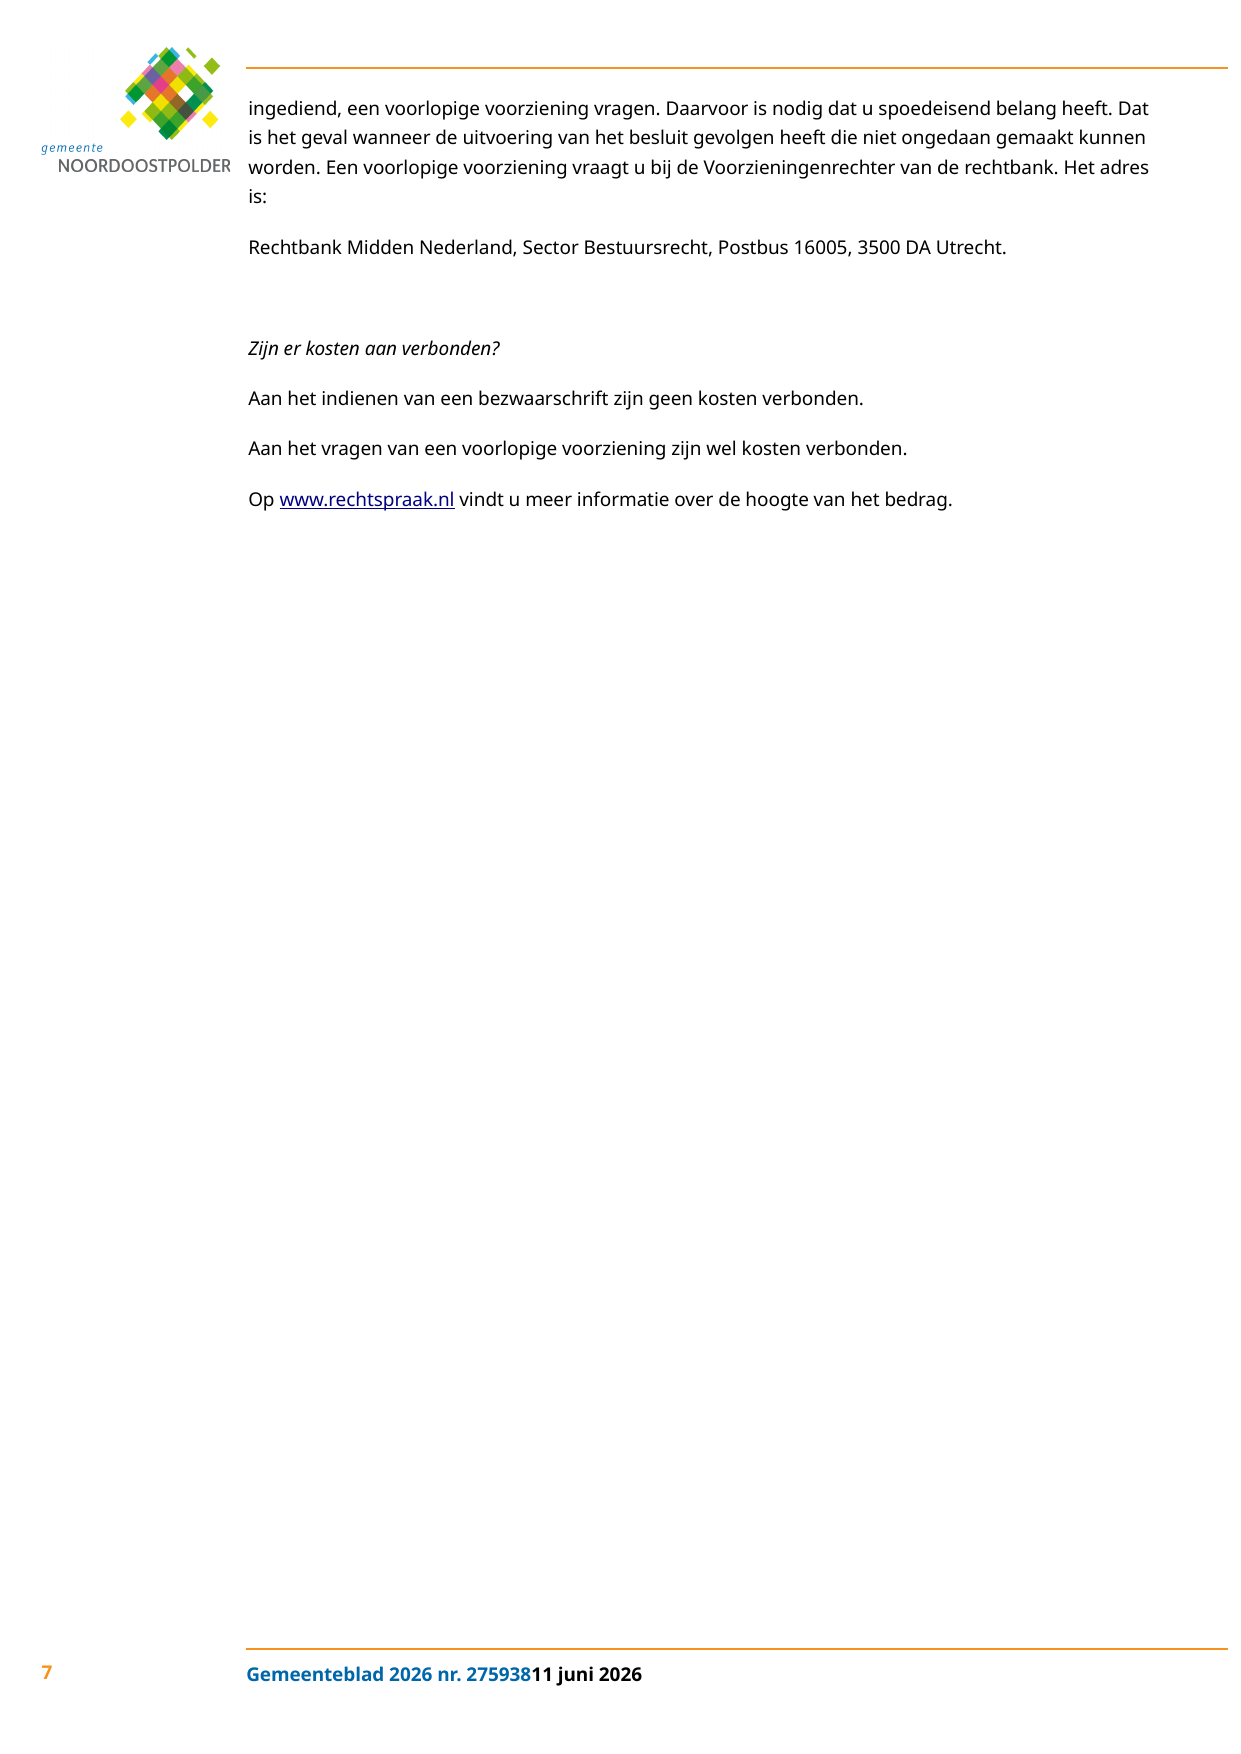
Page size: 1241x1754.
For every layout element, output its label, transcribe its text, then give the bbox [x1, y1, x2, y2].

text Aan het vragen van een voorlopige voorziening zijn wel kosten verbonden. [248, 436, 1152, 461]
text ingediend, een voorlopige voorziening vragen. Daarvoor is nodig dat u spoedeisend belang heeft. Dat is het geval wanneer de uitvoering van het besluit gevolgen heeft die niet ongedaan gemaakt kunnen worden. Een voorlopige voorziening vraagt u bij de Voorzieningenrechter van de rechtbank. Het adres is: [248, 95, 1152, 209]
text Zijn er kosten aan verbonden? [248, 335, 1152, 361]
text Op www.rechtspraak.nl vindt u meer informatie over de hoogte van het bedrag. [248, 486, 1152, 512]
text Aan het indienen van een bezwaarschrift zijn geen kosten verbonden. [248, 385, 1152, 411]
text Rechtbank Midden Nederland, Sector Bestuursrecht, Postbus 16005, 3500 DA Utrecht. [248, 234, 1152, 260]
picture [41, 47, 231, 172]
